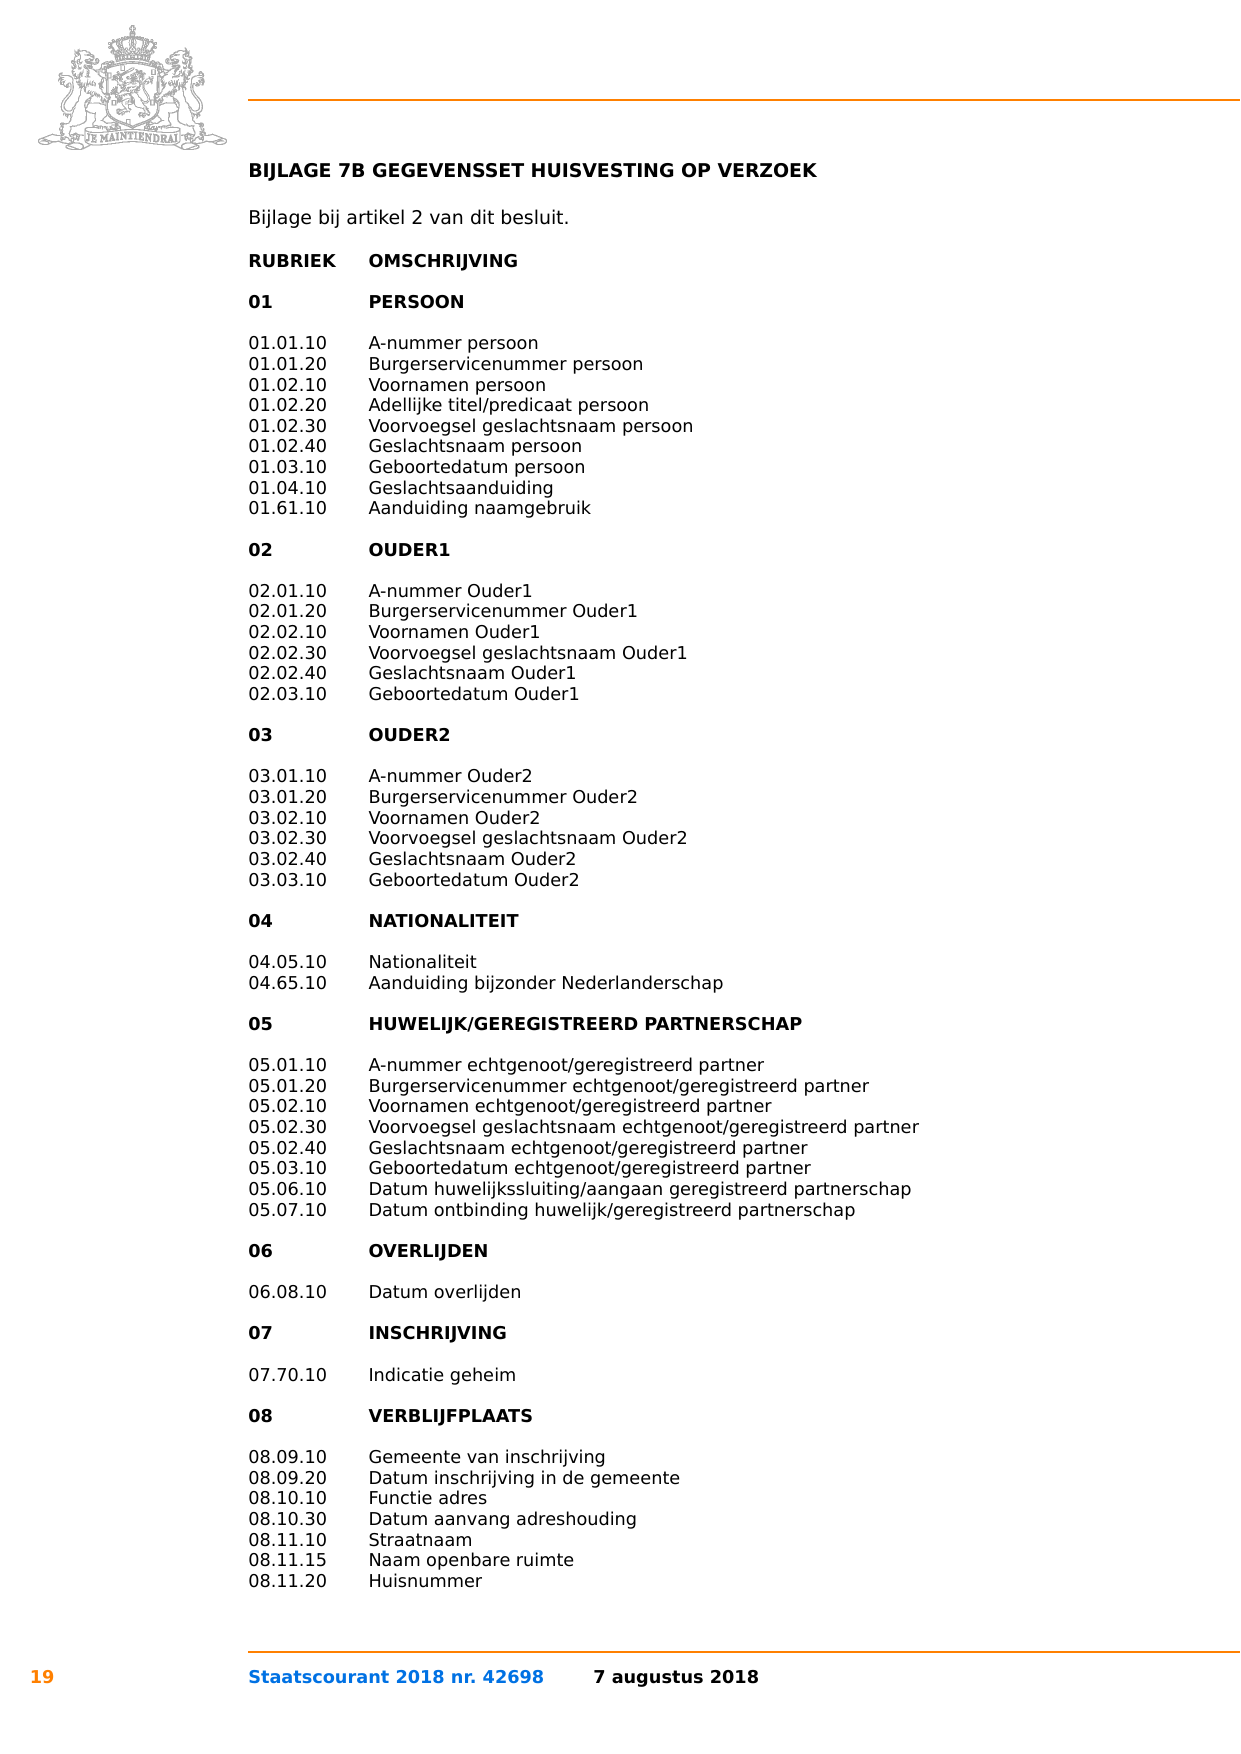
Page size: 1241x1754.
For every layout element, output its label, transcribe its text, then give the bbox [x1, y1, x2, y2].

table_cell 01.01.20 [248, 354, 362, 374]
table_cell 08.10.10 [248, 1488, 362, 1509]
table_cell [248, 1261, 362, 1282]
table_cell Datum inschrijving in de gemeente [363, 1468, 1163, 1488]
table_cell 05.07.10 [248, 1200, 362, 1220]
table_cell [363, 1303, 1163, 1323]
table_cell OUDER1 [363, 540, 1163, 560]
table_cell 05 [248, 1014, 362, 1034]
table_cell Geslachtsaanduiding [363, 478, 1163, 498]
table_cell Functie adres [363, 1488, 1163, 1509]
table_cell OUDER2 [363, 725, 1163, 746]
table_cell 03.02.30 [248, 828, 362, 849]
table_cell 04.05.10 [248, 952, 362, 973]
table_cell [248, 1220, 362, 1241]
table_cell 02.02.10 [248, 622, 362, 643]
table_cell 02.03.10 [248, 684, 362, 704]
table_cell Voornamen Ouder1 [363, 622, 1163, 643]
table_cell Burgerservicenummer Ouder2 [363, 787, 1163, 808]
table_cell 03.01.10 [248, 766, 362, 787]
table_cell INSCHRIJVING [363, 1323, 1163, 1344]
table_cell NATIONALITEIT [363, 911, 1163, 931]
table_cell 08 [248, 1406, 362, 1426]
table_cell Huisnummer [363, 1571, 1163, 1591]
table_cell 05.02.40 [248, 1138, 362, 1158]
table_header RUBRIEK [248, 251, 362, 271]
table_cell 04.65.10 [248, 973, 362, 993]
table_cell 03.02.10 [248, 808, 362, 828]
table_cell Voorvoegsel geslachtsnaam echtgenoot/geregistreerd partner [363, 1117, 1163, 1138]
table_cell [363, 560, 1163, 581]
table_cell Aanduiding naamgebruik [363, 498, 1163, 519]
table_cell 05.06.10 [248, 1179, 362, 1199]
table_cell [363, 1035, 1163, 1055]
table_cell [363, 1426, 1163, 1447]
table_cell Geslachtsnaam echtgenoot/geregistreerd partner [363, 1138, 1163, 1158]
table_cell [363, 313, 1163, 333]
table_cell 02.01.20 [248, 601, 362, 622]
table_cell [248, 1035, 362, 1055]
table_cell Nationaliteit [363, 952, 1163, 973]
table_cell Straatnaam [363, 1530, 1163, 1550]
table_cell 05.01.10 [248, 1055, 362, 1076]
table_cell 01.02.20 [248, 395, 362, 416]
table_cell Naam openbare ruimte [363, 1550, 1163, 1571]
table_cell 02.01.10 [248, 581, 362, 601]
table_cell 01.02.30 [248, 416, 362, 436]
table_cell 01 [248, 292, 362, 313]
table_cell [248, 1385, 362, 1406]
table_cell [363, 1385, 1163, 1406]
table_cell [248, 313, 362, 333]
table_cell [363, 993, 1163, 1014]
table_cell A-nummer Ouder2 [363, 766, 1163, 787]
table_cell Aanduiding bijzonder Nederlanderschap [363, 973, 1163, 993]
table_cell 08.09.20 [248, 1468, 362, 1488]
table_cell 08.11.20 [248, 1571, 362, 1591]
table_cell 01.02.40 [248, 436, 362, 457]
table_cell Burgerservicenummer echtgenoot/geregistreerd partner [363, 1076, 1163, 1096]
table_cell [363, 271, 1163, 292]
table_cell 01.02.10 [248, 375, 362, 395]
table_cell HUWELIJK/GEREGISTREERD PARTNERSCHAP [363, 1014, 1163, 1034]
table_cell [248, 271, 362, 292]
table_cell A-nummer Ouder1 [363, 581, 1163, 601]
table_cell 05.03.10 [248, 1158, 362, 1179]
table_cell Voornamen persoon [363, 375, 1163, 395]
table_cell [248, 705, 362, 725]
subtitle BIJLAGE 7B GEGEVENSSET HUISVESTING OP VERZOEK [248, 160, 1163, 182]
table_cell [248, 1303, 362, 1323]
table_cell Voorvoegsel geslachtsnaam Ouder2 [363, 828, 1163, 849]
table_cell 01.01.10 [248, 333, 362, 354]
table_header OMSCHRIJVING [363, 251, 1163, 271]
table_cell [248, 931, 362, 952]
table_cell A-nummer echtgenoot/geregistreerd partner [363, 1055, 1163, 1076]
table_cell 08.09.10 [248, 1447, 362, 1468]
table_cell Voornamen Ouder2 [363, 808, 1163, 828]
table_cell 03 [248, 725, 362, 746]
table_cell 06.08.10 [248, 1282, 362, 1303]
table_cell 08.11.10 [248, 1530, 362, 1550]
table_cell Voornamen echtgenoot/geregistreerd partner [363, 1096, 1163, 1117]
table_cell Datum aanvang adreshouding [363, 1509, 1163, 1529]
table_cell Gemeente van inschrijving [363, 1447, 1163, 1468]
table_cell 02.02.40 [248, 663, 362, 684]
table_cell Geboortedatum Ouder1 [363, 684, 1163, 704]
table_cell [248, 1344, 362, 1364]
table_cell [248, 890, 362, 911]
table_cell [363, 1261, 1163, 1282]
table_cell Geslachtsnaam Ouder2 [363, 849, 1163, 869]
table_cell 03.01.20 [248, 787, 362, 808]
table_cell [248, 1426, 362, 1447]
table_cell 06 [248, 1241, 362, 1261]
table_cell Geboortedatum Ouder2 [363, 870, 1163, 890]
table_cell Voorvoegsel geslachtsnaam persoon [363, 416, 1163, 436]
table_cell 05.01.20 [248, 1076, 362, 1096]
table_cell 03.03.10 [248, 870, 362, 890]
table_cell Voorvoegsel geslachtsnaam Ouder1 [363, 643, 1163, 663]
table_cell Datum ontbinding huwelijk/geregistreerd partnerschap [363, 1200, 1163, 1220]
table_cell [363, 931, 1163, 952]
table_cell Adellijke titel/predicaat persoon [363, 395, 1163, 416]
text Bijlage bij artikel 2 van dit besluit. [248, 207, 1163, 229]
table_cell Burgerservicenummer persoon [363, 354, 1163, 374]
table_cell 07.70.10 [248, 1365, 362, 1385]
table_cell 08.11.15 [248, 1550, 362, 1571]
table_cell [363, 705, 1163, 725]
table_cell 08.10.30 [248, 1509, 362, 1529]
table_cell [363, 890, 1163, 911]
table_cell [363, 1220, 1163, 1241]
table_cell [363, 1344, 1163, 1364]
table_cell A-nummer persoon [363, 333, 1163, 354]
table_cell [363, 519, 1163, 539]
table_cell VERBLIJFPLAATS [363, 1406, 1163, 1426]
table_cell [248, 560, 362, 581]
table_cell [248, 993, 362, 1014]
table_cell OVERLIJDEN [363, 1241, 1163, 1261]
table_cell Burgerservicenummer Ouder1 [363, 601, 1163, 622]
table_cell 04 [248, 911, 362, 931]
picture [38, 25, 227, 150]
table_cell Datum overlijden [363, 1282, 1163, 1303]
table_cell 02.02.30 [248, 643, 362, 663]
table_cell 03.02.40 [248, 849, 362, 869]
table_cell 02 [248, 540, 362, 560]
table_cell 01.61.10 [248, 498, 362, 519]
table_cell Geboortedatum echtgenoot/geregistreerd partner [363, 1158, 1163, 1179]
table_cell Geslachtsnaam persoon [363, 436, 1163, 457]
table_cell Geslachtsnaam Ouder1 [363, 663, 1163, 684]
table_cell [248, 519, 362, 539]
table_cell 05.02.30 [248, 1117, 362, 1138]
table_cell [363, 746, 1163, 766]
table_cell 01.04.10 [248, 478, 362, 498]
table_cell Datum huwelijkssluiting/aangaan geregistreerd partnerschap [363, 1179, 1163, 1199]
table_cell Indicatie geheim [363, 1365, 1163, 1385]
table_cell 01.03.10 [248, 457, 362, 478]
table_cell PERSOON [363, 292, 1163, 313]
table_cell Geboortedatum persoon [363, 457, 1163, 478]
table_cell 05.02.10 [248, 1096, 362, 1117]
table_cell 07 [248, 1323, 362, 1344]
table_cell [248, 746, 362, 766]
